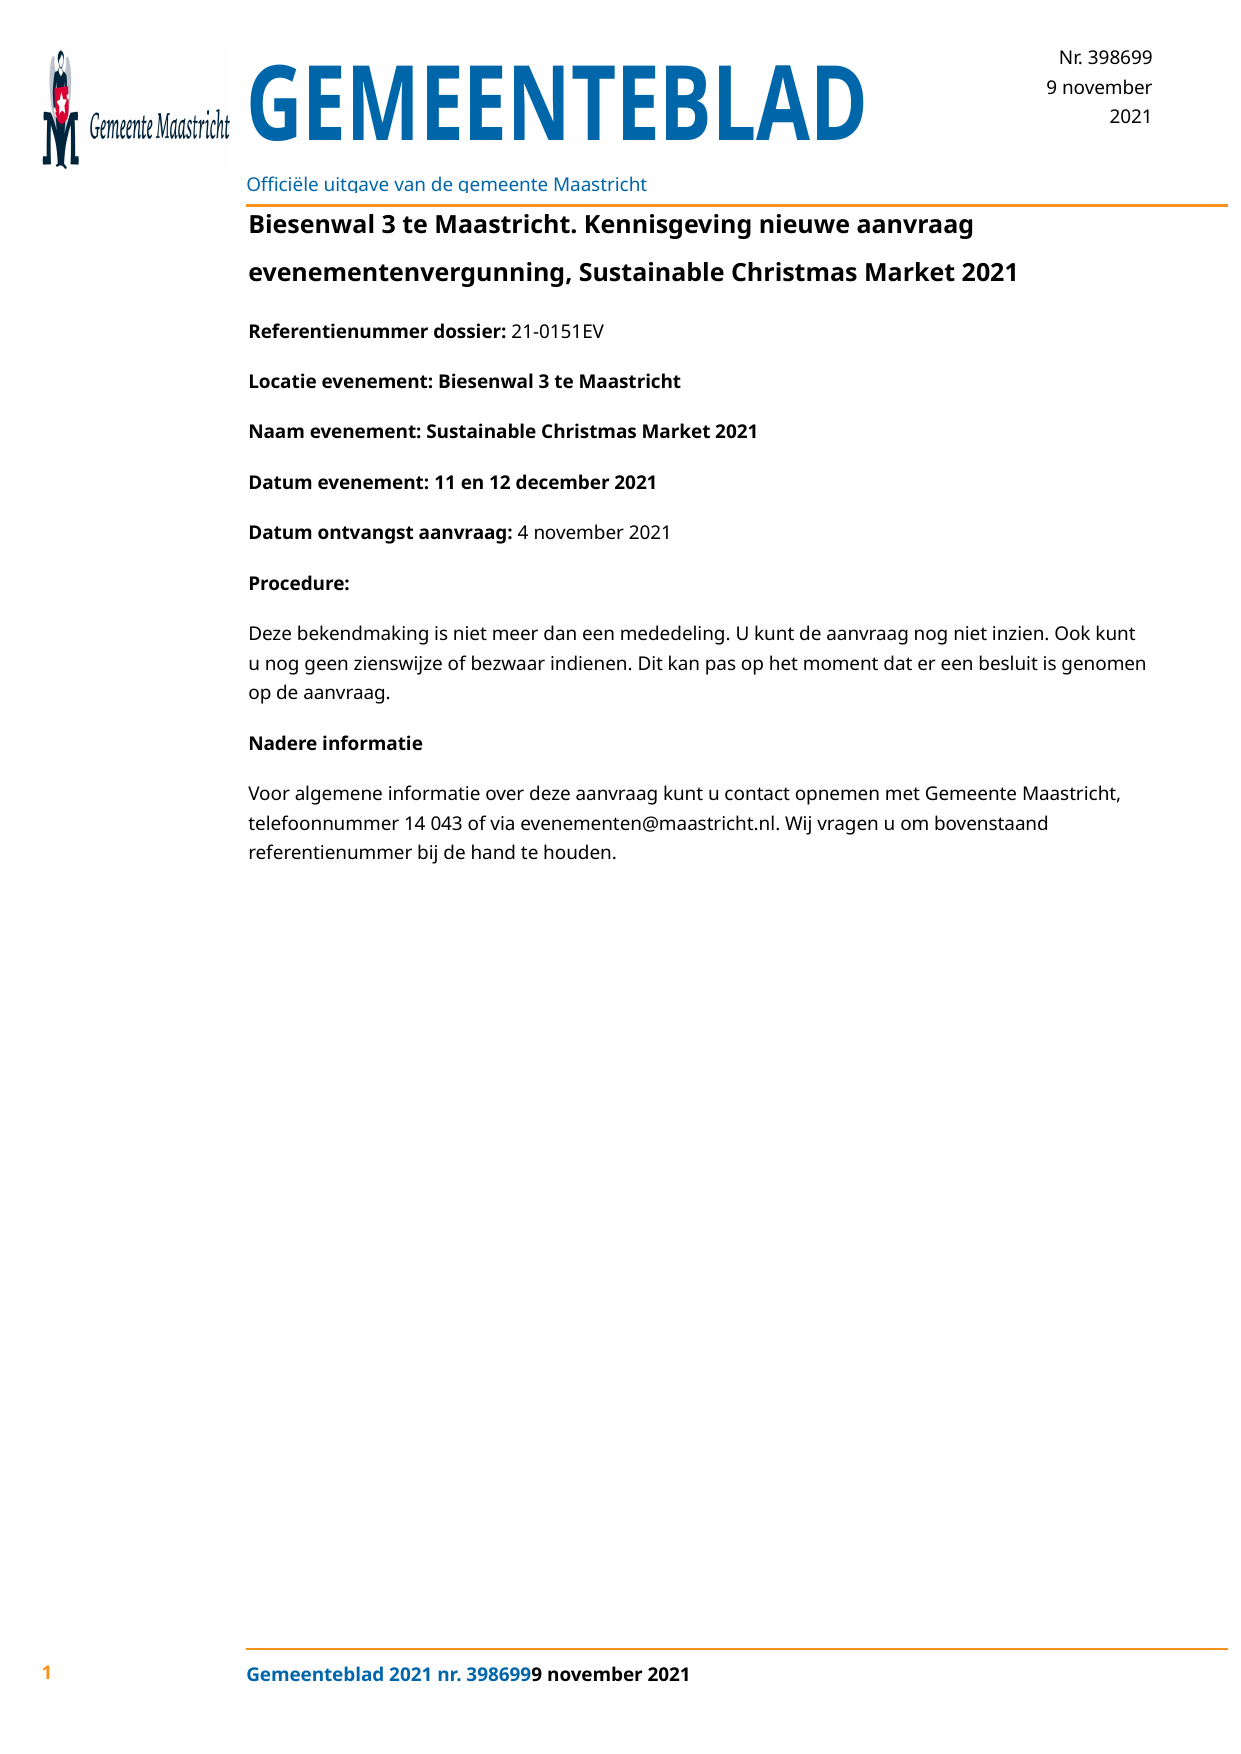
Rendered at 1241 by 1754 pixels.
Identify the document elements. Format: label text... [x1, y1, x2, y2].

text Datum evenement: 11 en 12 december 2021 [248, 469, 1152, 495]
text Locatie evenement: Biesenwal 3 te Maastricht [248, 368, 1152, 394]
text Biesenwal 3 te Maastricht. Kennisgeving nieuwe aanvraag evenementenvergunning, Sustainable Christmas Market 2021 [248, 207, 1152, 288]
text Nadere informatie [248, 730, 1152, 756]
text Procedure: [248, 570, 1152, 596]
text Voor algemene informatie over deze aanvraag kunt u contact opnemen met Gemeente Maastricht, telefoonnummer 14 043 of via evenementen@maastricht.nl. Wij vragen u om bovenstaand referentienummer bij de hand te houden. [248, 780, 1152, 865]
text Naam evenement: Sustainable Christmas Market 2021 [248, 419, 1152, 444]
picture [41, 47, 231, 172]
text Deze bekendmaking is niet meer dan een mededeling. U kunt de aanvraag nog niet inzien. Ook kunt u nog geen zienswijze of bezwaar indienen. Dit kan pas op het moment dat er een besluit is genomen op de aanvraag. [248, 620, 1152, 705]
text Datum ontvangst aanvraag: 4 november 2021 [248, 519, 1152, 545]
text Referentienummer dossier: 21-0151EV [248, 318, 1152, 344]
